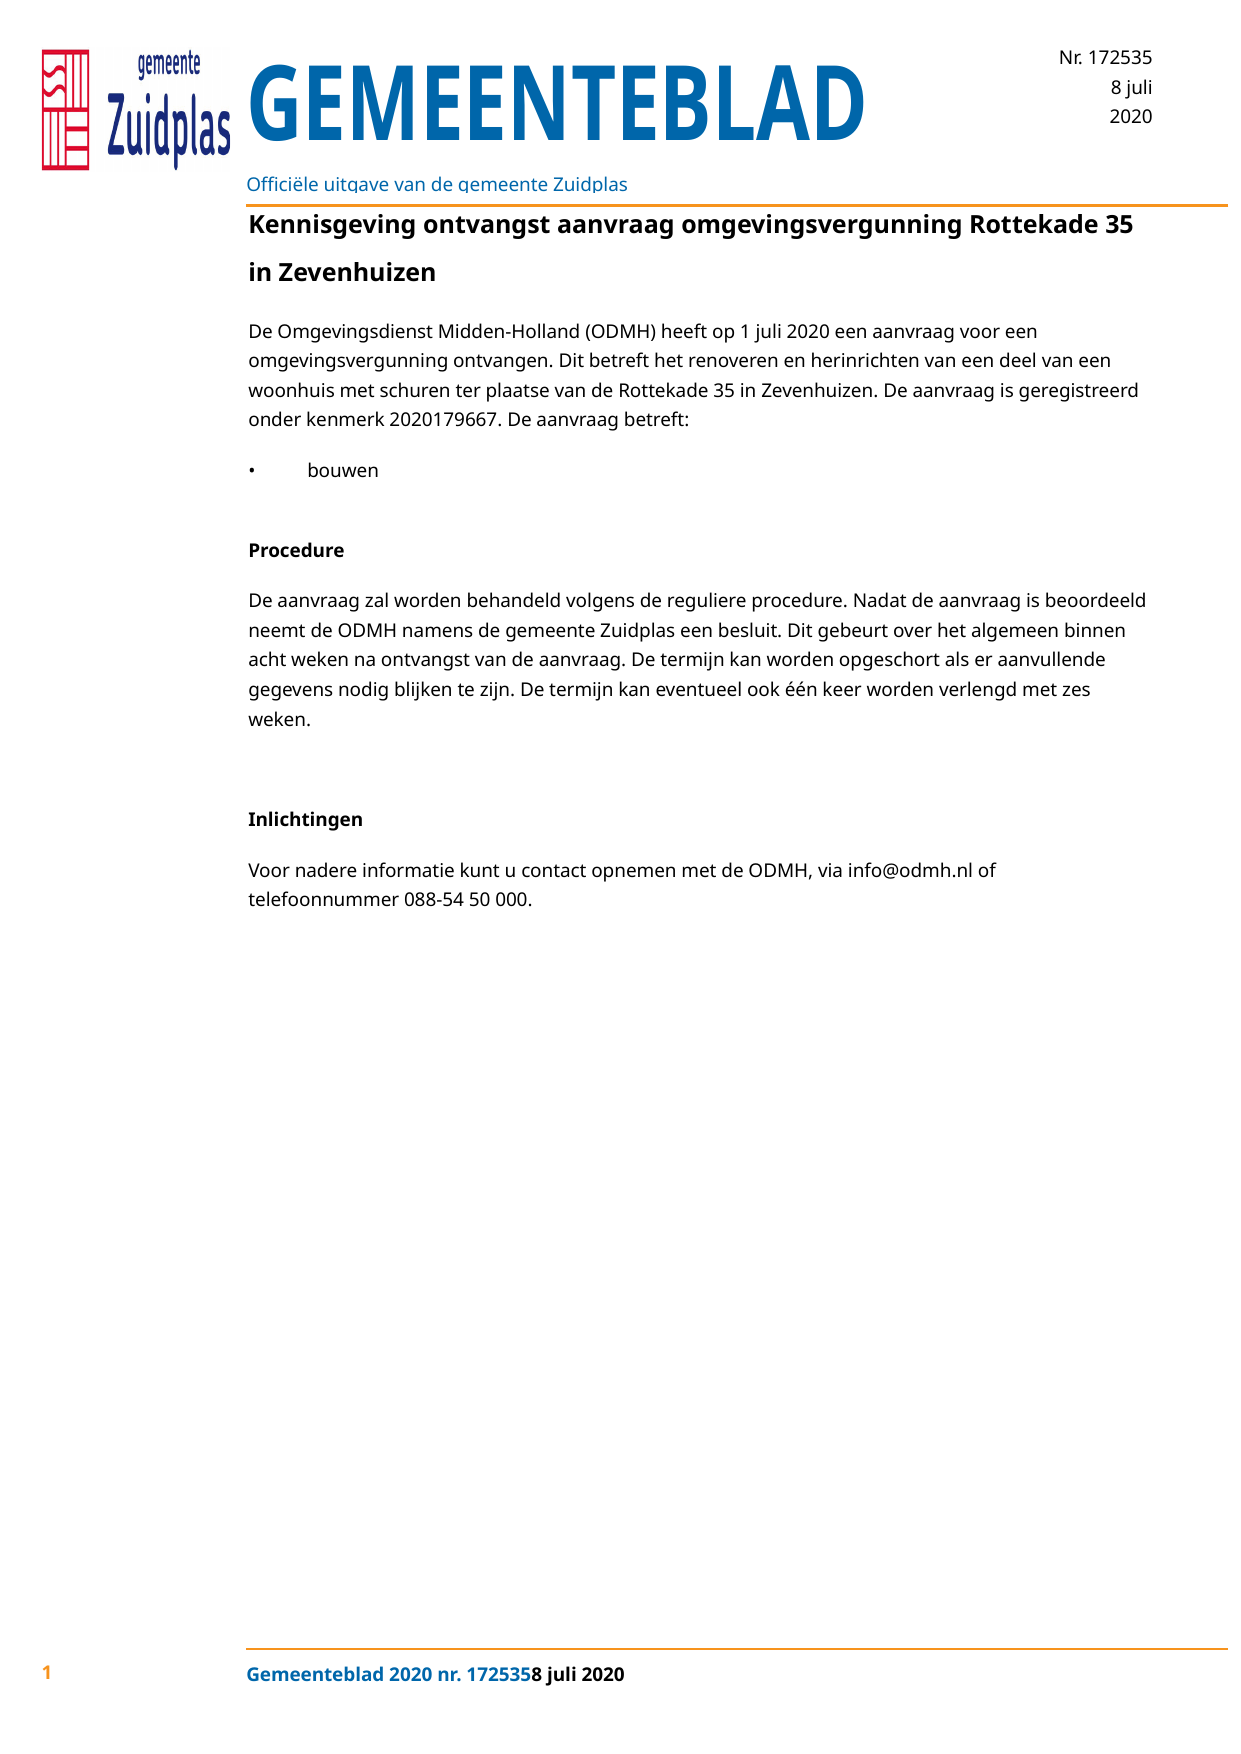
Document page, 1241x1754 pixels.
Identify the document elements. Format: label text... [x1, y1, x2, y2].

picture [41, 47, 231, 172]
text Procedure [248, 537, 1152, 563]
list bouwen [248, 457, 1152, 483]
text De Omgevingsdienst Midden-Holland (ODMH) heeft op 1 juli 2020 een aanvraag voor een omgevingsvergunning ontvangen. Dit betreft het renoveren en herinrichten van een deel van een woonhuis met schuren ter plaatse van de Rottekade 35 in Zevenhuizen. De aanvraag is geregistreerd onder kenmerk 2020179667. De aanvraag betreft: [248, 318, 1152, 432]
text Voor nadere informatie kunt u contact opnemen met de ODMH, via info@odmh.nl of telefoonnummer 088-54 50 000. [248, 857, 1152, 912]
text Inlichtingen [248, 807, 1152, 832]
text Kennisgeving ontvangst aanvraag omgevingsvergunning Rottekade 35 in Zevenhuizen [248, 207, 1152, 288]
text De aanvraag zal worden behandeld volgens de reguliere procedure. Nadat de aanvraag is beoordeeld neemt de ODMH namens de gemeente Zuidplas een besluit. Dit gebeurt over het algemeen binnen acht weken na ontvangst van de aanvraag. De termijn kan worden opgeschort als er aanvullende gegevens nodig blijken te zijn. De termijn kan eventueel ook één keer worden verlengd met zes weken. [248, 587, 1152, 732]
